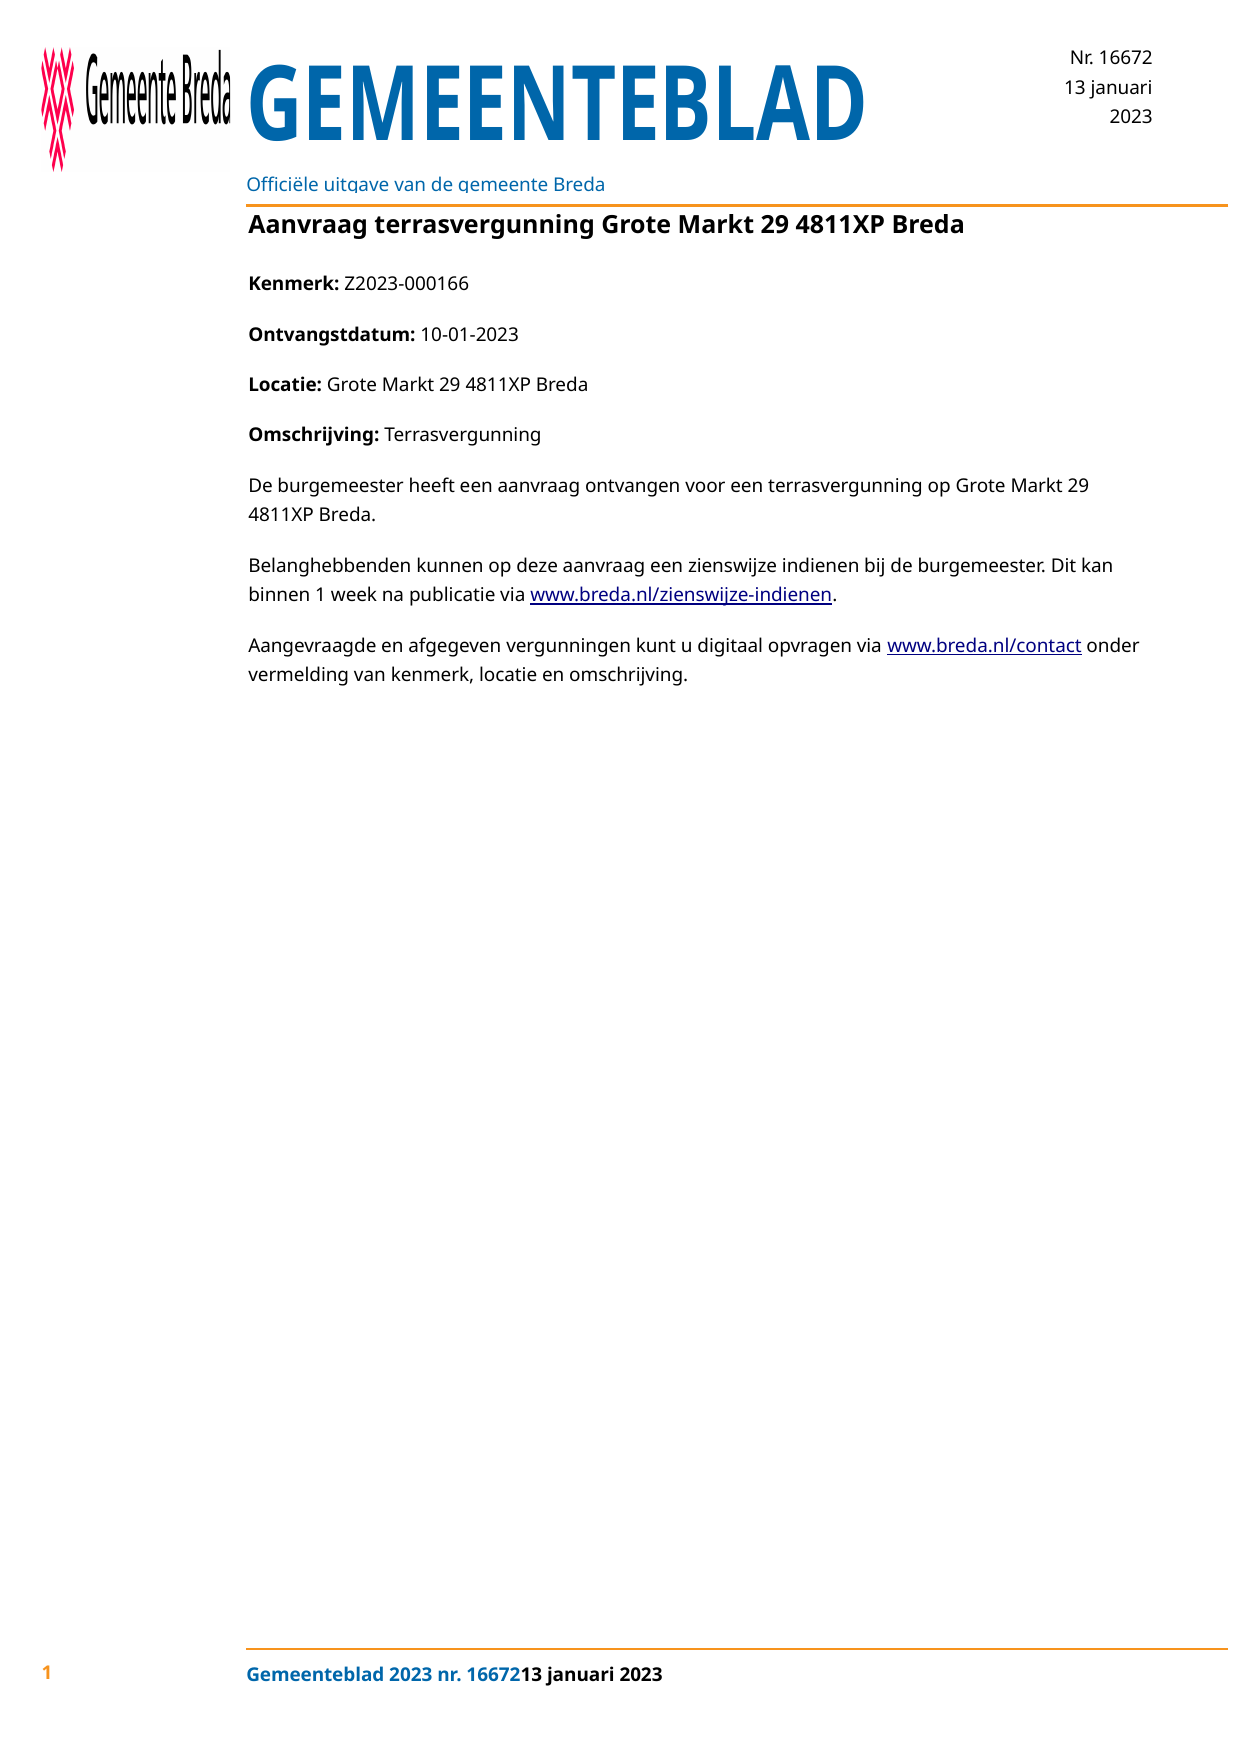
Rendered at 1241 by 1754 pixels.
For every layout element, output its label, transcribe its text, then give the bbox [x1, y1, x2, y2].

text Aanvraag terrasvergunning Grote Markt 29 4811XP Breda [248, 207, 1152, 241]
text Aangevraagde en afgegeven vergunningen kunt u digitaal opvragen via www.breda.nl/contact onder vermelding van kenmerk, locatie en omschrijving. [248, 632, 1152, 687]
text Belanghebbenden kunnen op deze aanvraag een zienswijze indienen bij de burgemeester. Dit kan binnen 1 week na publicatie via www.breda.nl/zienswijze-indienen. [248, 552, 1152, 607]
text Ontvangstdatum: 10-01-2023 [248, 321, 1152, 346]
text Kenmerk: Z2023-000166 [248, 270, 1152, 296]
text Locatie: Grote Markt 29 4811XP Breda [248, 371, 1152, 397]
text De burgemeester heeft een aanvraag ontvangen voor een terrasvergunning op Grote Markt 29 4811XP Breda. [248, 472, 1152, 527]
picture [41, 47, 231, 172]
text Omschrijving: Terrasvergunning [248, 422, 1152, 447]
